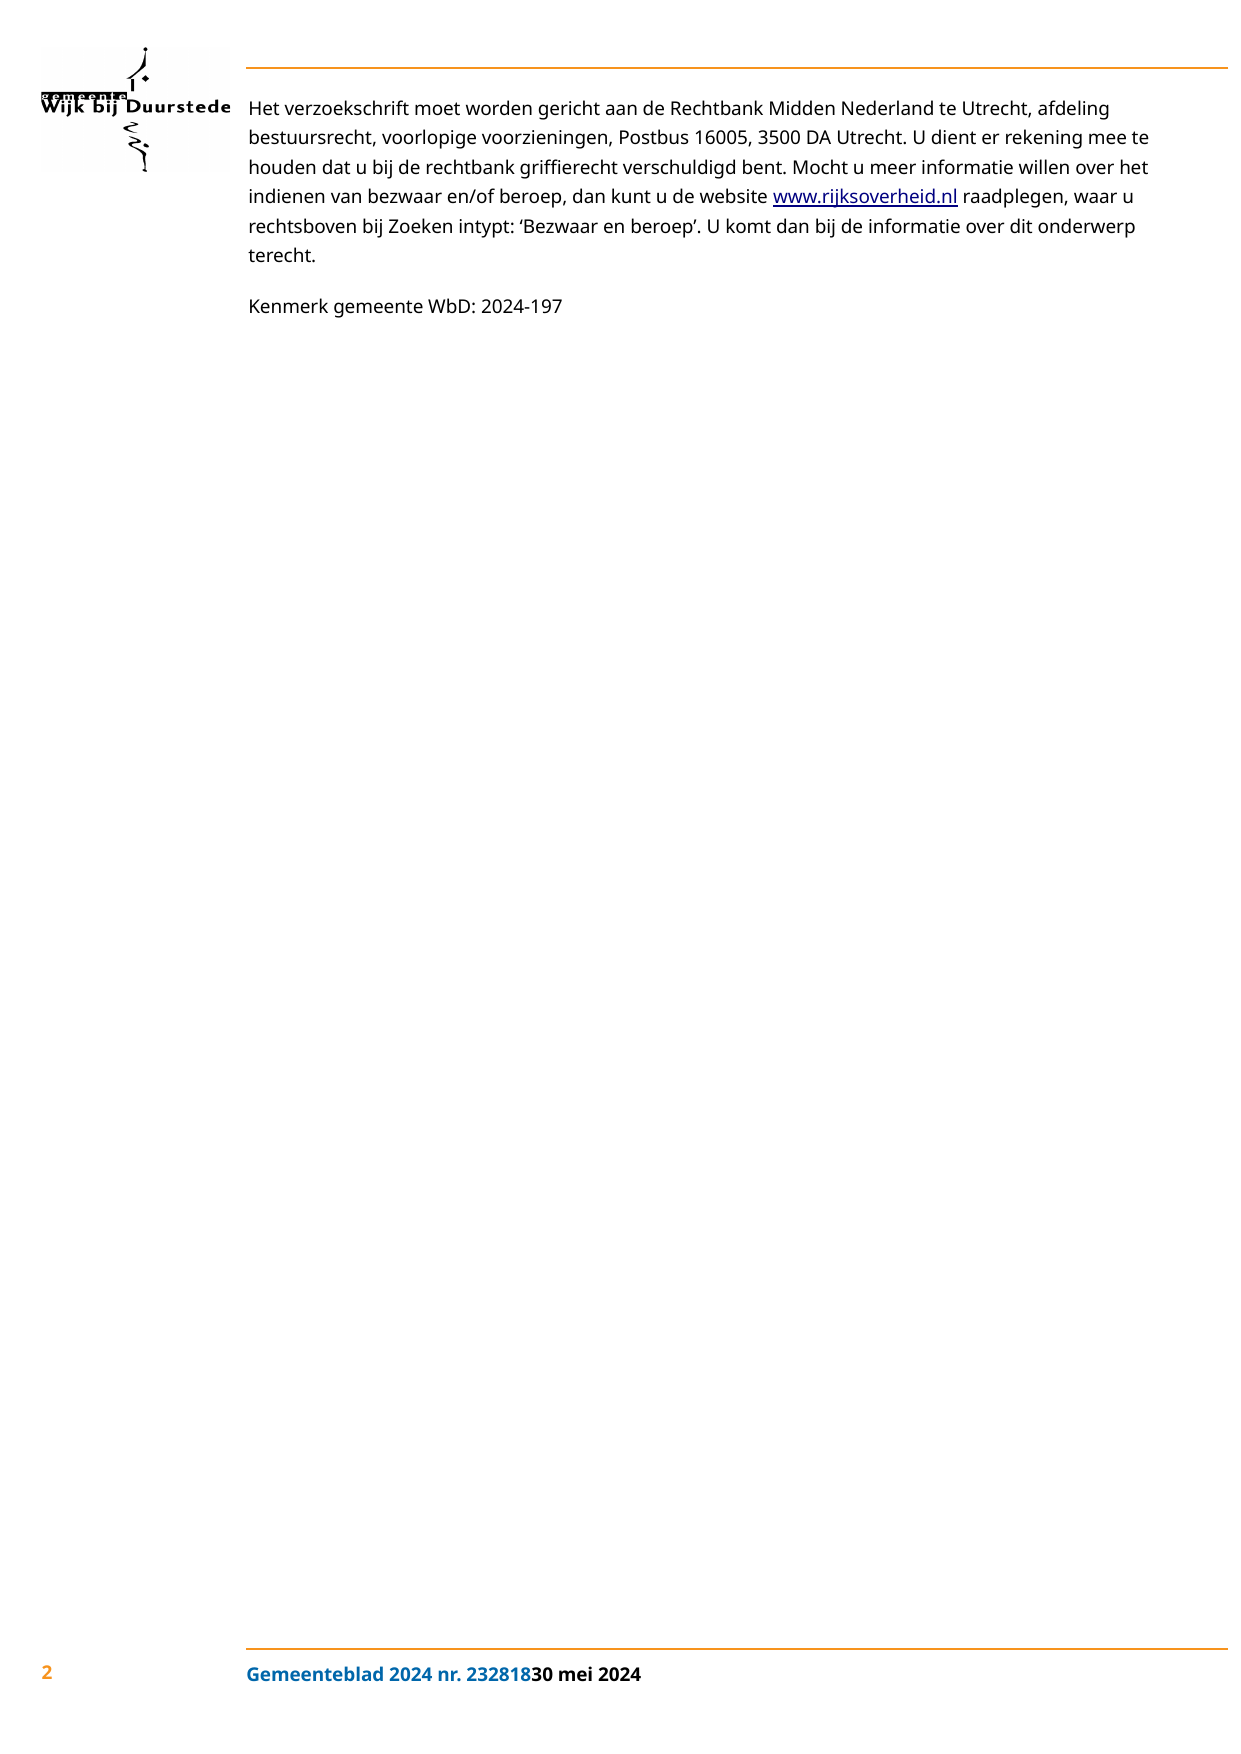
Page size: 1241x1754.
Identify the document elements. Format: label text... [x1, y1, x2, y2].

text Kenmerk gemeente WbD: 2024-197 [248, 293, 1152, 319]
text Het verzoekschrift moet worden gericht aan de Rechtbank Midden Nederland te Utrecht, afdeling bestuursrecht, voorlopige voorzieningen, Postbus 16005, 3500 DA Utrecht. U dient er rekening mee te houden dat u bij de rechtbank griffierecht verschuldigd bent. Mocht u meer informatie willen over het indienen van bezwaar en/of beroep, dan kunt u de website www.rijksoverheid.nl raadplegen, waar u rechtsboven bij Zoeken intypt: ‘Bezwaar en beroep’. U komt dan bij de informatie over dit onderwerp terecht. [248, 95, 1152, 268]
picture [41, 47, 231, 172]
